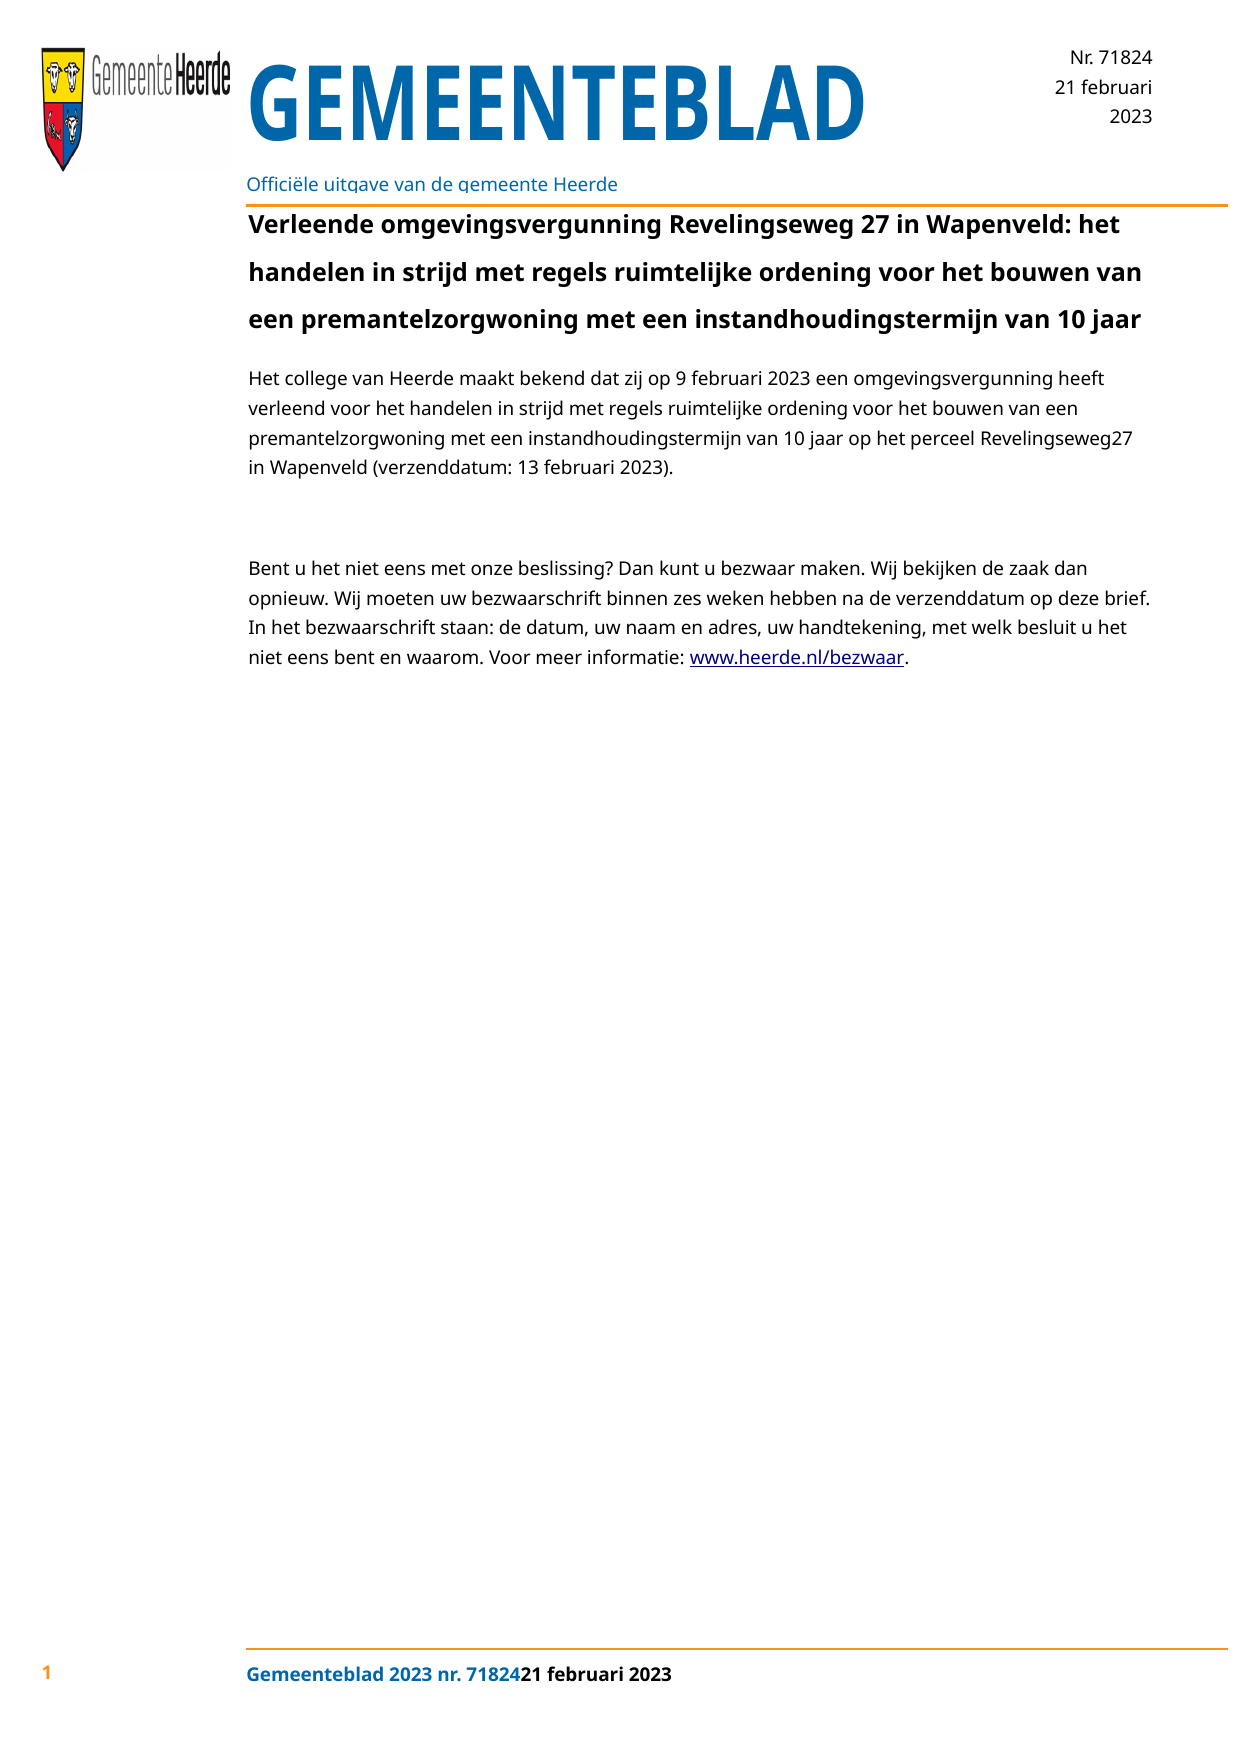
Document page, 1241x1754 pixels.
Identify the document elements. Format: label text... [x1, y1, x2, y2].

text Bent u het niet eens met onze beslissing? Dan kunt u bezwaar maken. Wij bekijken de zaak dan opnieuw. Wij moeten uw bezwaarschrift binnen zes weken hebben na de verzenddatum op deze brief. In het bezwaarschrift staan: de datum, uw naam en adres, uw handtekening, met welk besluit u het niet eens bent en waarom. Voor meer informatie: www.heerde.nl/bezwaar. [248, 555, 1152, 669]
text Het college van Heerde maakt bekend dat zij op 9 februari 2023 een omgevingsvergunning heeft verleend voor het handelen in strijd met regels ruimtelijke ordening voor het bouwen van een premantelzorgwoning met een instandhoudingstermijn van 10 jaar op het perceel Revelingseweg27 in Wapenveld (verzenddatum: 13 februari 2023). [248, 366, 1152, 480]
picture [41, 47, 231, 172]
text Verleende omgevingsvergunning Revelingseweg 27 in Wapenveld: het handelen in strijd met regels ruimtelijke ordening voor het bouwen van een premantelzorgwoning met een instandhoudingstermijn van 10 jaar [248, 207, 1152, 336]
